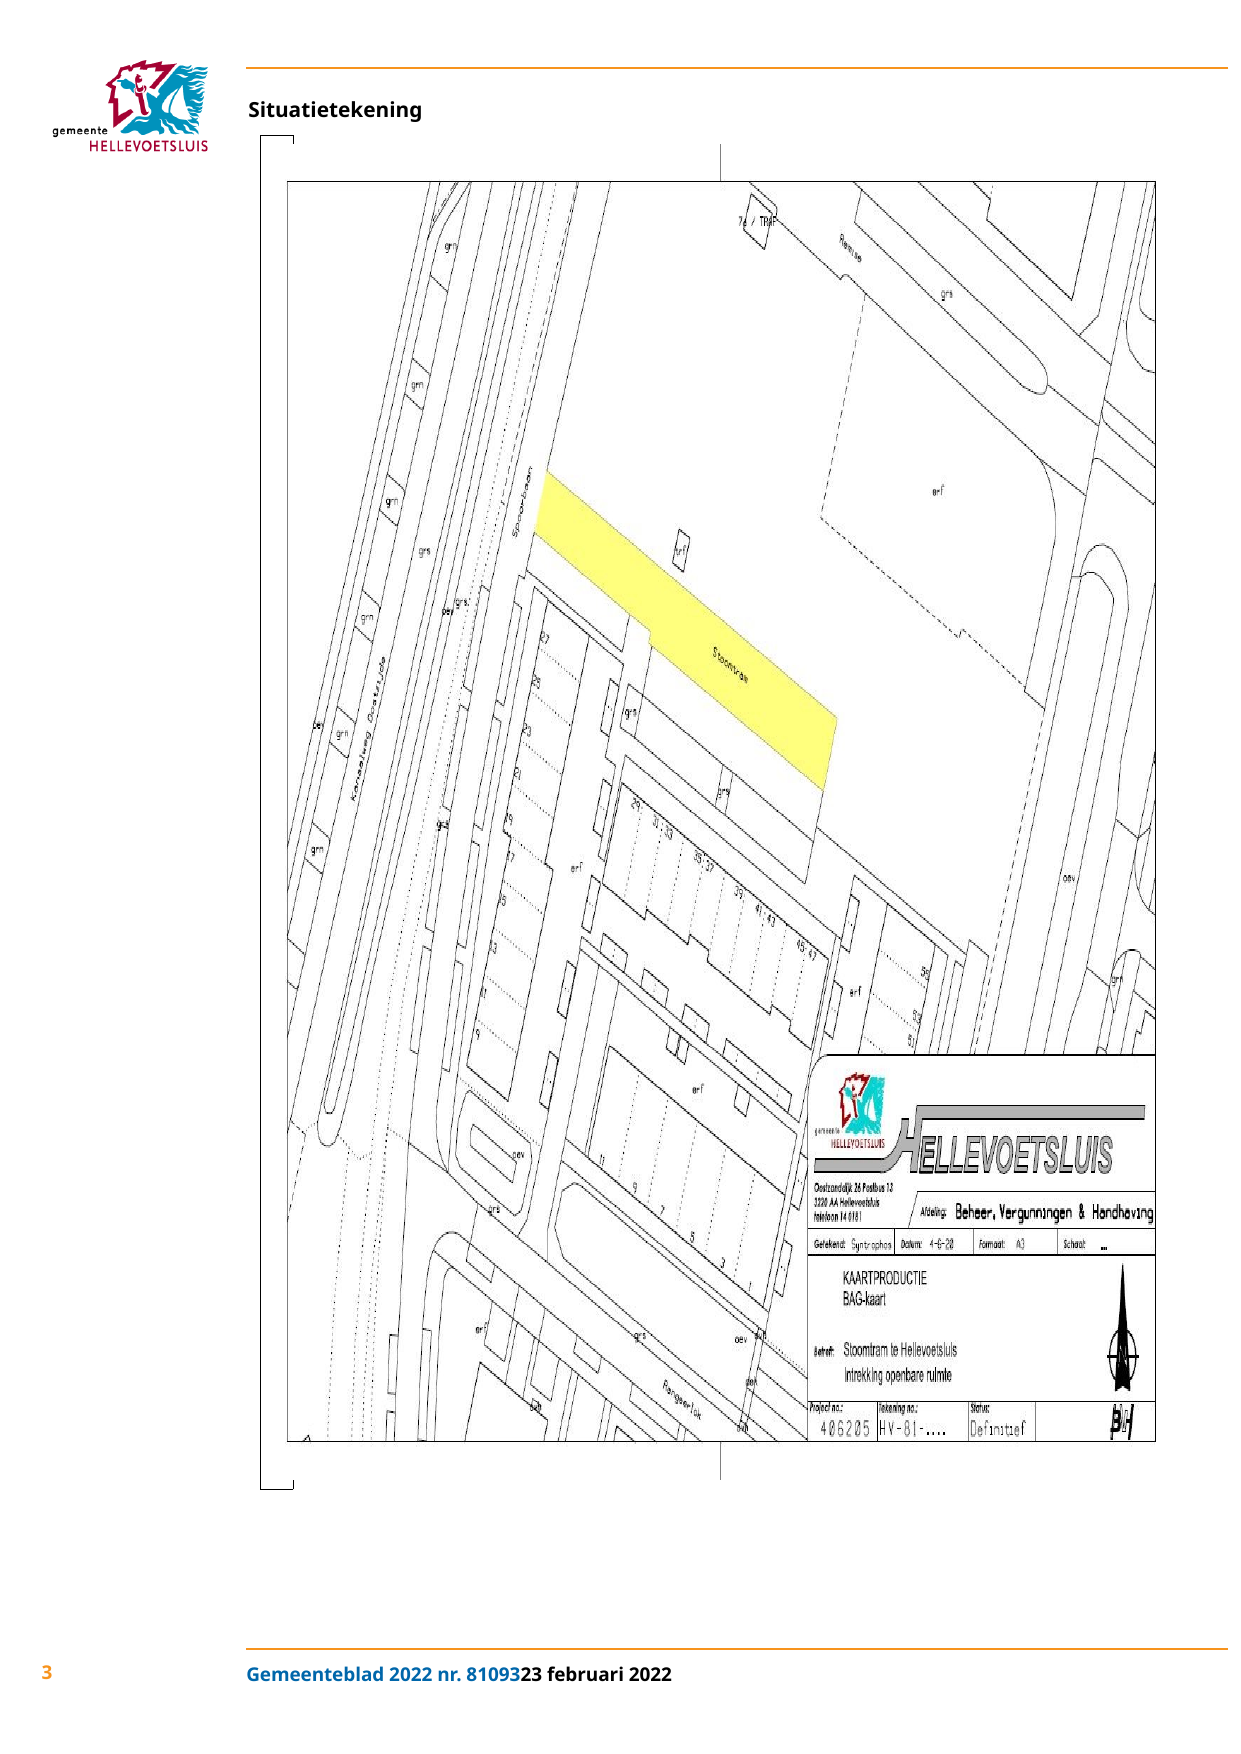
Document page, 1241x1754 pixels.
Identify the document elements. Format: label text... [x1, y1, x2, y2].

picture [268, 144, 1173, 1480]
text Situatietekening [248, 95, 1152, 123]
picture [41, 47, 231, 172]
